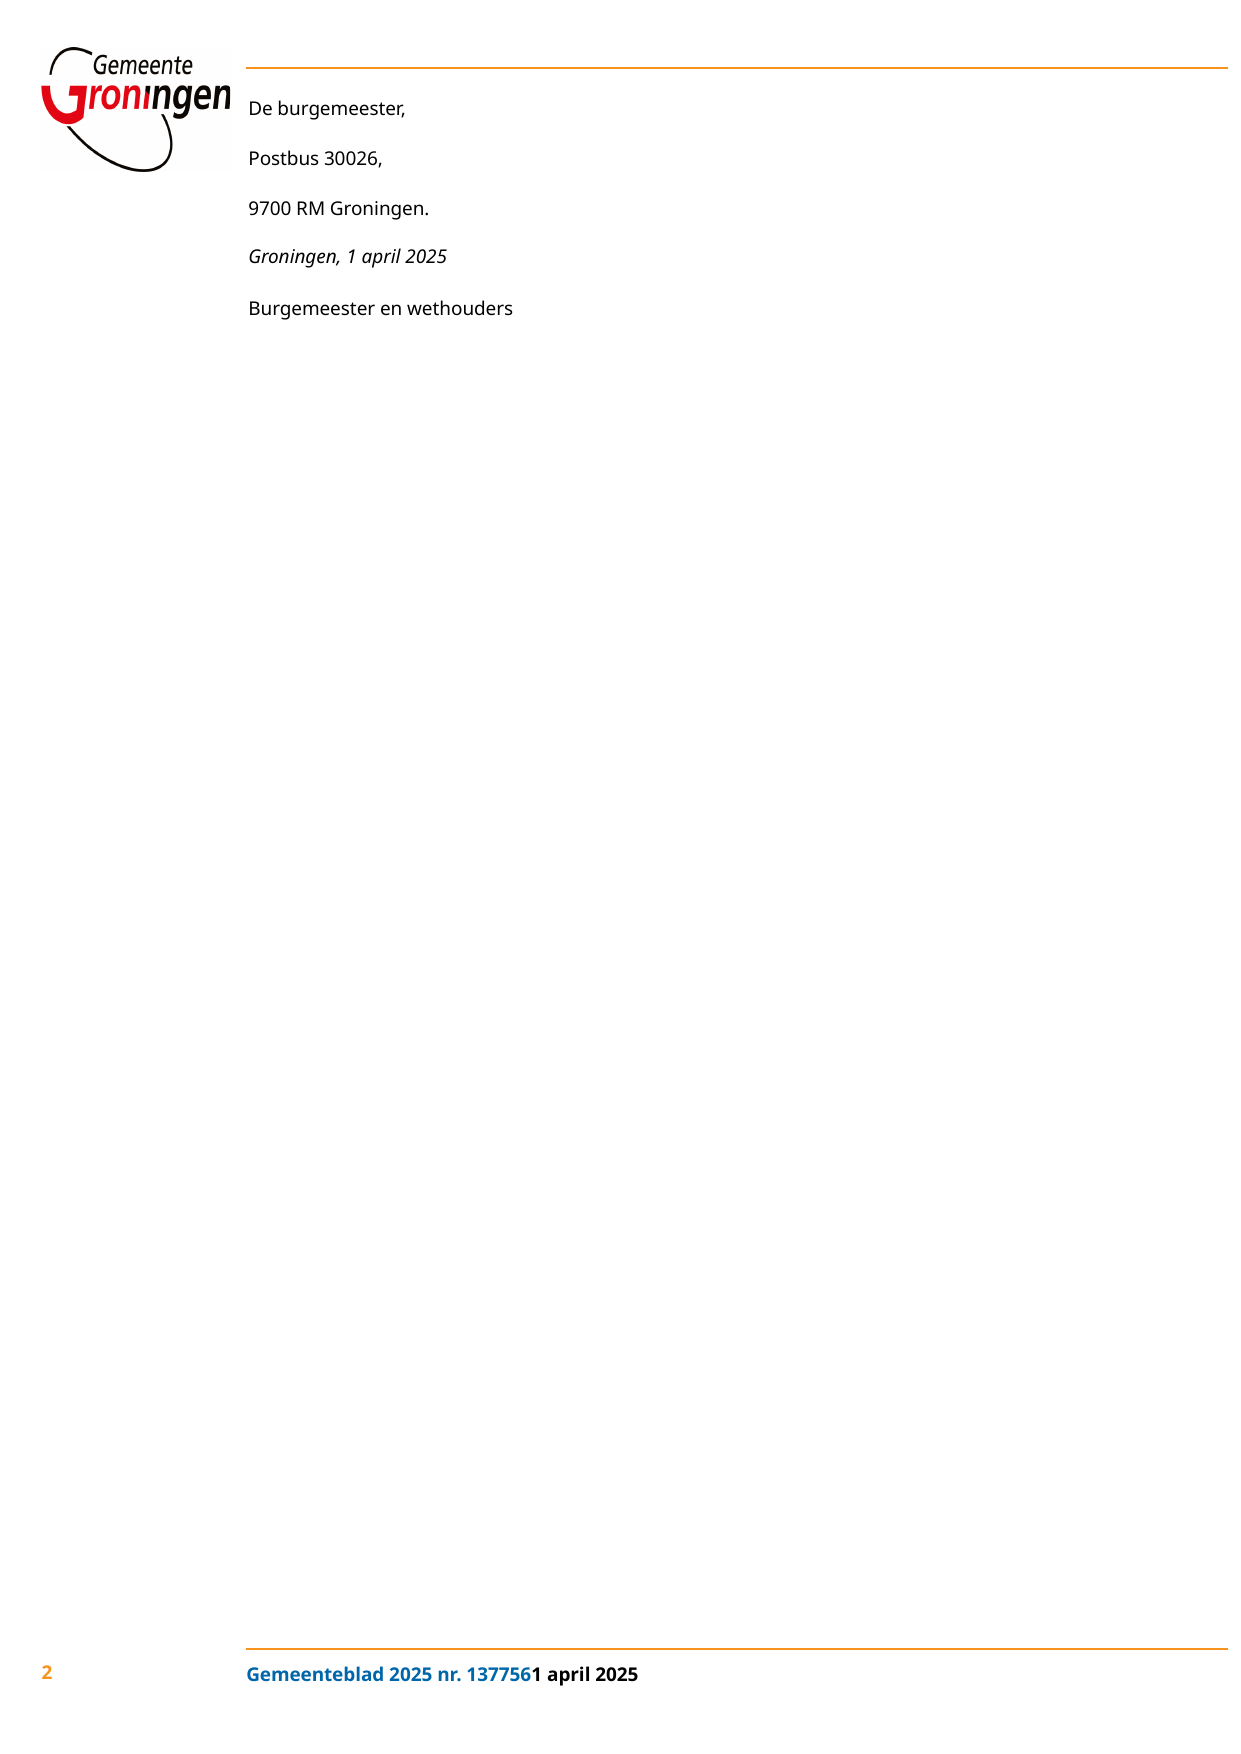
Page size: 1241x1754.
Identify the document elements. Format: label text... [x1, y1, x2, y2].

text Burgemeester en wethouders [248, 295, 1152, 321]
text De burgemeester, [248, 95, 1152, 121]
picture [41, 47, 231, 172]
text Groningen, 1 april 2025 [248, 243, 1152, 269]
text Postbus 30026, [248, 145, 1152, 171]
text 9700 RM Groningen. [248, 196, 1152, 221]
